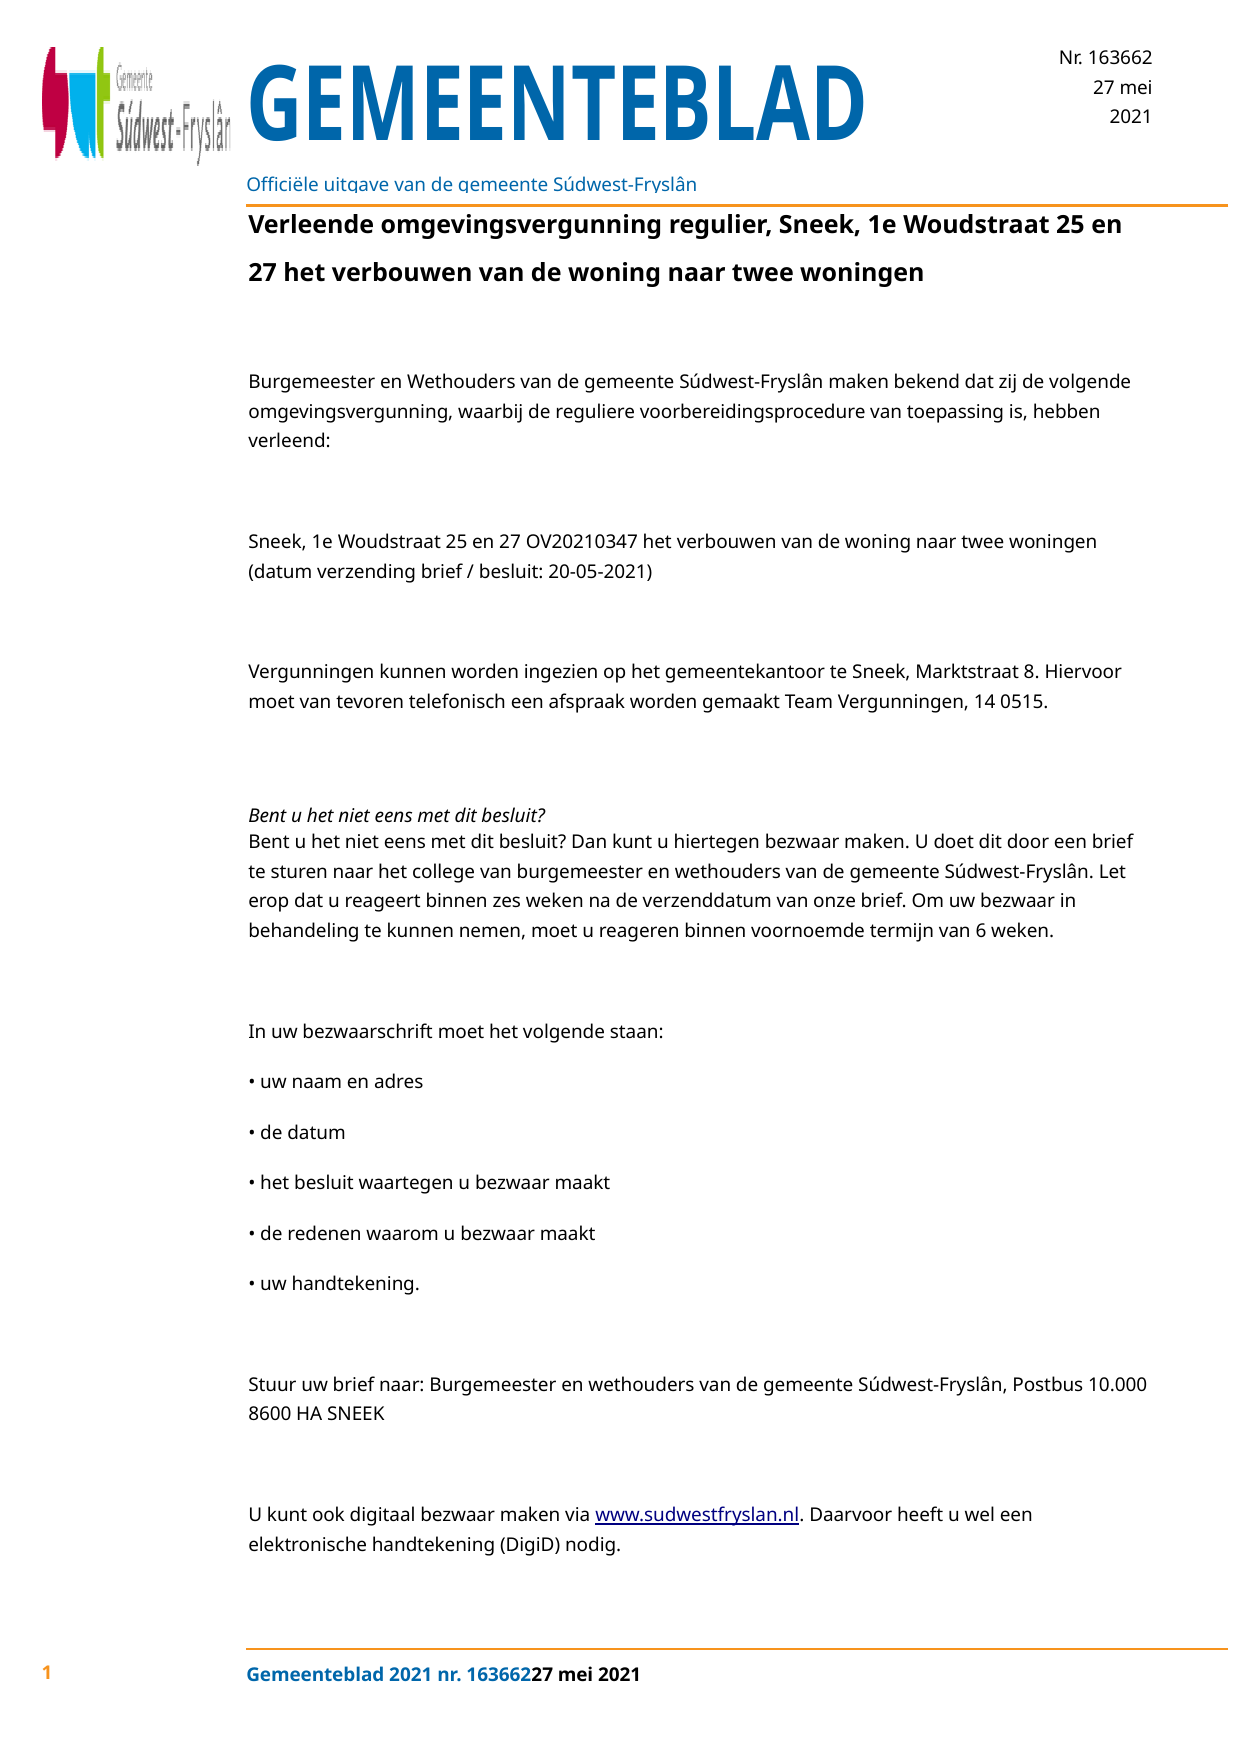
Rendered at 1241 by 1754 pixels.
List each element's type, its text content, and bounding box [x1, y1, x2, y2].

text Bent u het niet eens met dit besluit? [248, 803, 1152, 828]
text U kunt ook digitaal bezwaar maken via www.sudwestfryslan.nl. Daarvoor heeft u wel een elektronische handtekening (DigiD) nodig. [248, 1501, 1152, 1557]
text • het besluit waartegen u bezwaar maakt [248, 1169, 1152, 1195]
text • uw naam en adres [248, 1068, 1152, 1094]
text Burgemeester en Wethouders van de gemeente Súdwest-Fryslân maken bekend dat zij de volgende omgevingsvergunning, waarbij de reguliere voorbereidingsprocedure van toepassing is, hebben verleend: [248, 368, 1152, 453]
text In uw bezwaarschrift moet het volgende staan: [248, 1018, 1152, 1044]
text • uw handtekening. [248, 1270, 1152, 1296]
text Verleende omgevingsvergunning regulier, Sneek, 1e Woudstraat 25 en 27 het verbouwen van de woning naar twee woningen [248, 207, 1152, 288]
picture [41, 47, 231, 172]
text Sneek, 1e Woudstraat 25 en 27 OV20210347 het verbouwen van de woning naar twee woningen (datum verzending brief / besluit: 20-05-2021) [248, 528, 1152, 584]
text • de datum [248, 1119, 1152, 1144]
text • de redenen waarom u bezwaar maakt [248, 1220, 1152, 1245]
text Vergunningen kunnen worden ingezien op het gemeentekantoor te Sneek, Marktstraat 8. Hiervoor moet van tevoren telefonisch een afspraak worden gemaakt Team Vergunningen, 14 0515. [248, 659, 1152, 714]
text Stuur uw brief naar: Burgemeester en wethouders van de gemeente Súdwest-Fryslân, Postbus 10.000 8600 HA SNEEK [248, 1371, 1152, 1426]
text Bent u het niet eens met dit besluit? Dan kunt u hiertegen bezwaar maken. U doet dit door een brief te sturen naar het college van burgemeester en wethouders van de gemeente Súdwest-Fryslân. Let erop dat u reageert binnen zes weken na de verzenddatum van onze brief. Om uw bezwaar in behandeling te kunnen nemen, moet u reageren binnen voornoemde termijn van 6 weken. [248, 828, 1152, 943]
